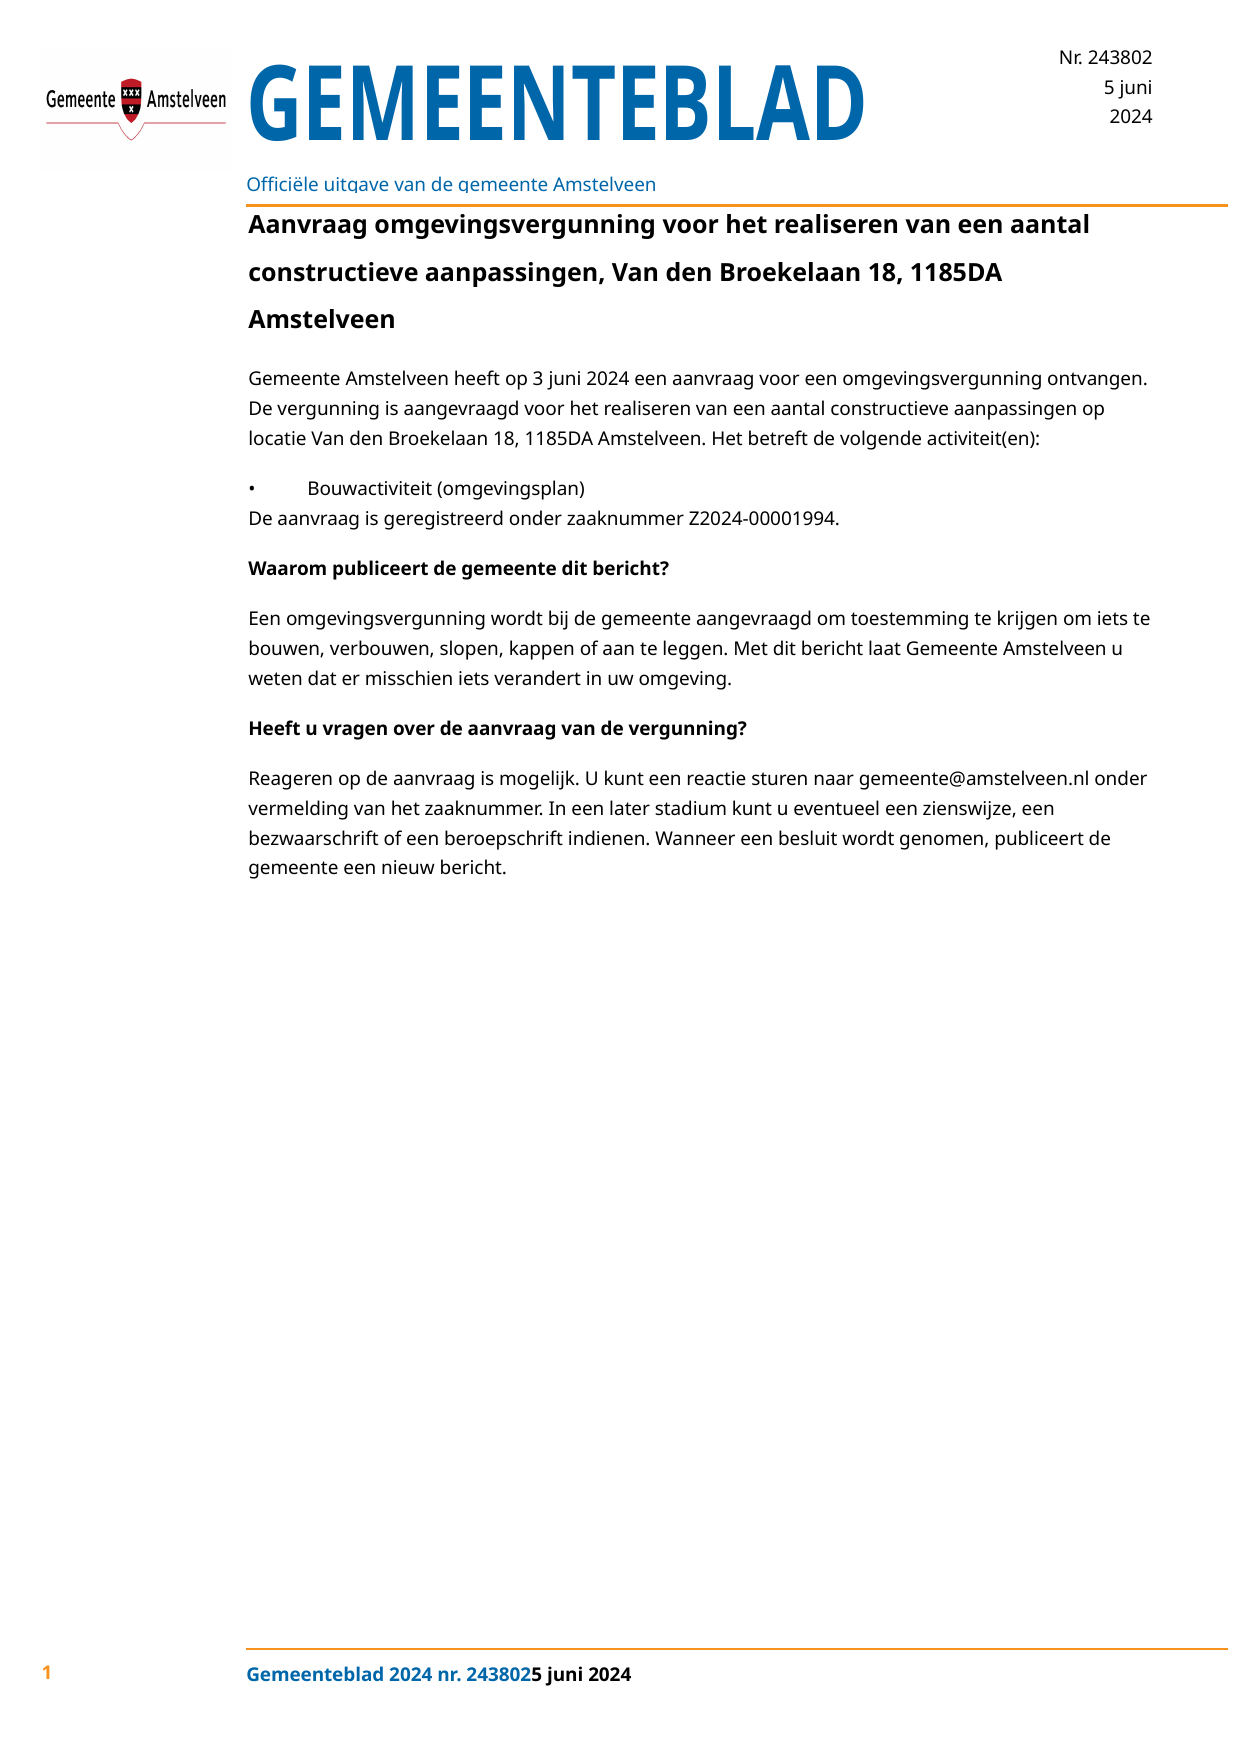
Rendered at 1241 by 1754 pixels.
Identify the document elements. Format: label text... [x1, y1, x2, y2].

text Gemeente Amstelveen heeft op 3 juni 2024 een aanvraag voor een omgevingsvergunning ontvangen. De vergunning is aangevraagd voor het realiseren van een aantal constructieve aanpassingen op locatie Van den Broekelaan 18, 1185DA Amstelveen. Het betreft de volgende activiteit(en): [248, 366, 1152, 450]
text Aanvraag omgevingsvergunning voor het realiseren van een aantal constructieve aanpassingen, Van den Broekelaan 18, 1185DA Amstelveen [248, 207, 1152, 336]
text De aanvraag is geregistreerd onder zaaknummer Z2024-00001994. [248, 505, 1152, 530]
text Heeft u vragen over de aanvraag van de vergunning? [248, 715, 1152, 741]
text Reageren op de aanvraag is mogelijk. U kunt een reactie sturen naar gemeente@amstelveen.nl onder vermelding van het zaaknummer. In een later stadium kunt u eventueel een zienswijze, een bezwaarschrift of een beroepschrift indienen. Wanneer een besluit wordt genomen, publiceert de gemeente een nieuw bericht. [248, 766, 1152, 880]
text Een omgevingsvergunning wordt bij de gemeente aangevraagd om toestemming te krijgen om iets te bouwen, verbouwen, slopen, kappen of aan te leggen. Met dit bericht laat Gemeente Amstelveen u weten dat er misschien iets verandert in uw omgeving. [248, 606, 1152, 690]
picture [41, 47, 231, 172]
list Bouwactiviteit (omgevingsplan) [248, 475, 1152, 501]
text Waarom publiceert de gemeente dit bericht? [248, 555, 1152, 581]
